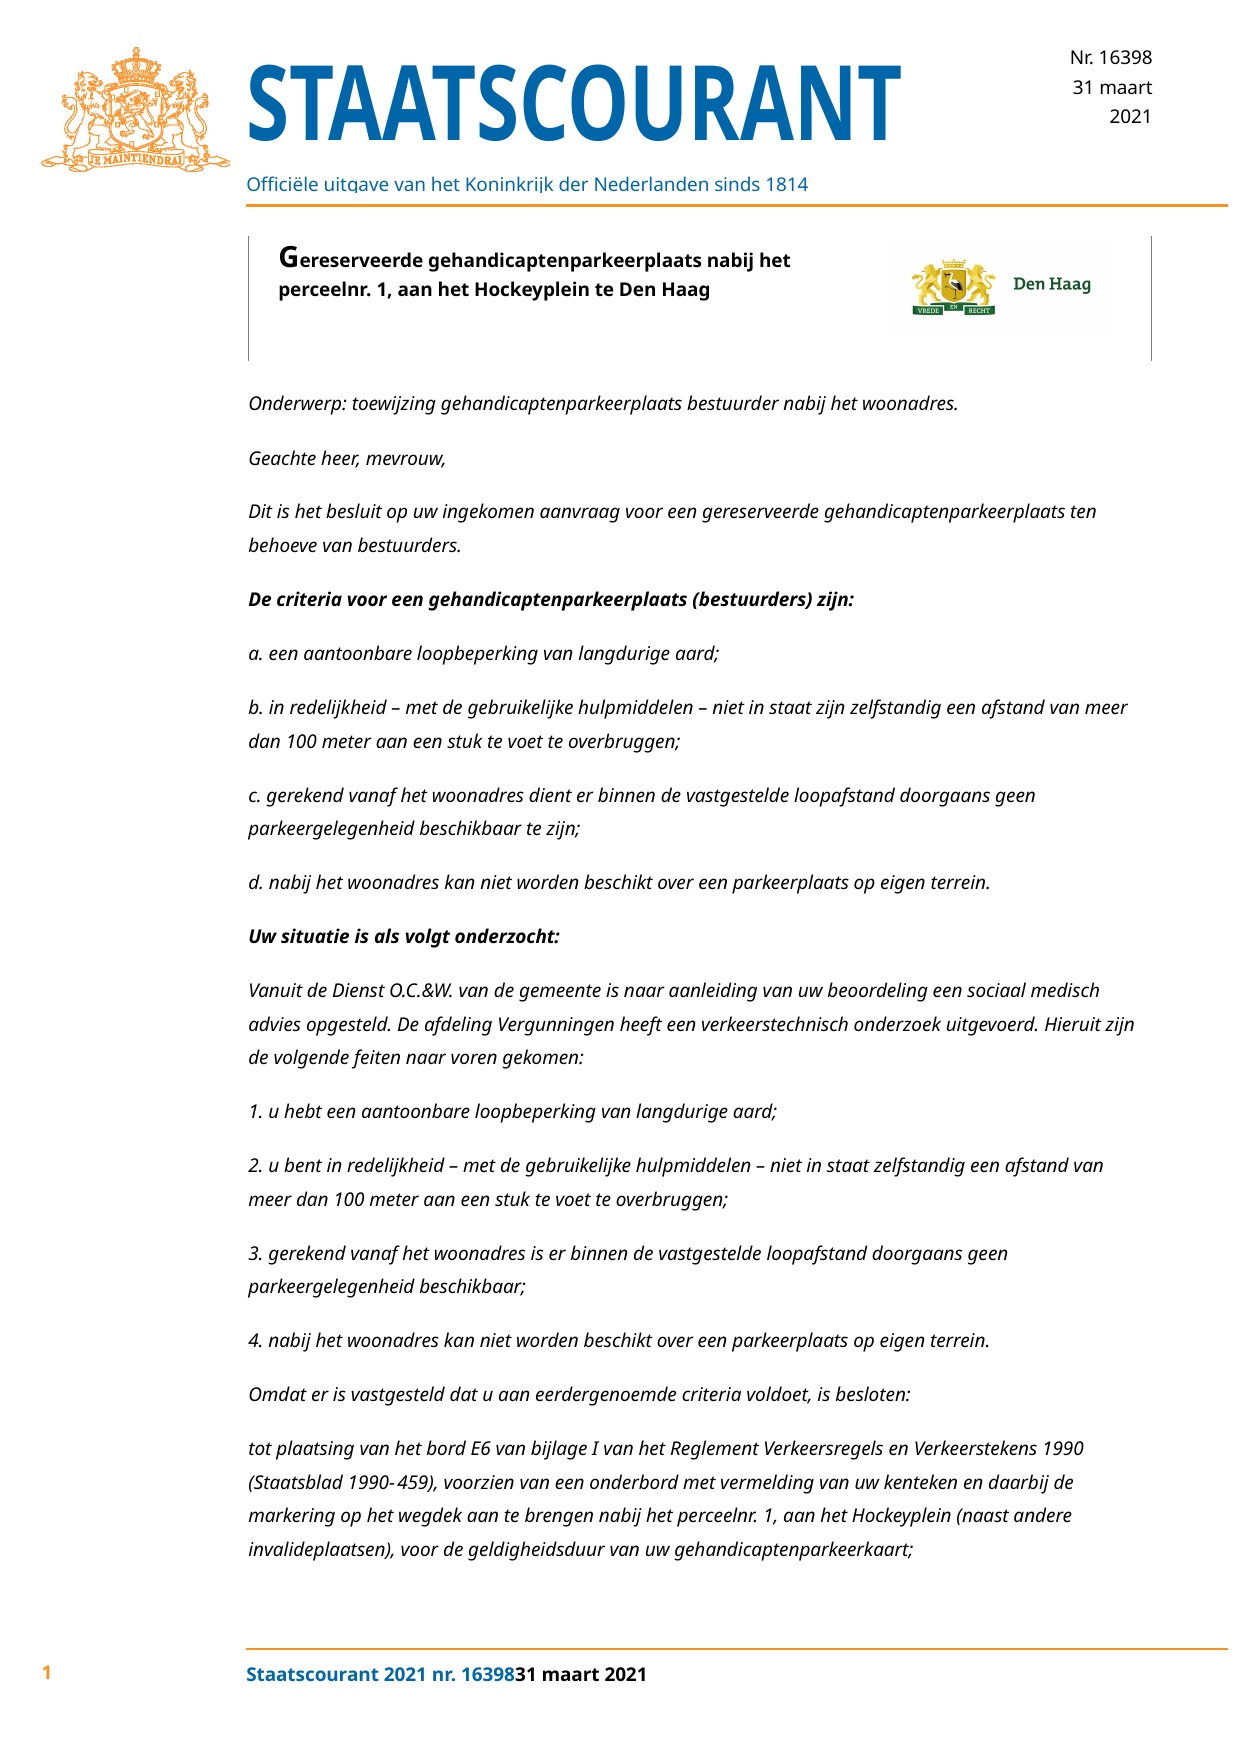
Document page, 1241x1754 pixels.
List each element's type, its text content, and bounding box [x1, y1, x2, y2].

text c. gerekend vanaf het woonadres dient er binnen de vastgestelde loopafstand doorgaans geen parkeergelegenheid beschikbaar te zijn; [248, 782, 1152, 841]
text Dit is het besluit op uw ingekomen aanvraag voor een gereserveerde gehandicaptenparkeerplaats ten behoeve van bestuurders. [248, 499, 1152, 558]
text d. nabij het woonadres kan niet worden beschikt over een parkeerplaats op eigen terrein. [248, 869, 1152, 895]
table_header Gereserveerde gehandicaptenparkeerplaats nabij het perceelnr. 1, aan het Hockeyplein te Den Haag [249, 236, 850, 361]
table_header [850, 236, 1151, 361]
text a. een aantoonbare loopbeperking van langdurige aard; [248, 640, 1152, 666]
text 1. u hebt een aantoonbare loopbeperking van langdurige aard; [248, 1098, 1152, 1124]
picture [882, 236, 1119, 336]
text b. in redelijkheid – met de gebruikelijke hulpmiddelen – niet in staat zijn zelfstandig een afstand van meer dan 100 meter aan een stuk te voet te overbruggen; [248, 694, 1152, 753]
text Uw situatie is als volgt onderzocht: [248, 923, 1152, 949]
text 2. u bent in redelijkheid – met de gebruikelijke hulpmiddelen – niet in staat zelfstandig een afstand van meer dan 100 meter aan een stuk te voet te overbruggen; [248, 1152, 1152, 1212]
text Geachte heer, mevrouw, [248, 445, 1152, 470]
text 3. gerekend vanaf het woonadres is er binnen de vastgestelde loopafstand doorgaans geen parkeergelegenheid beschikbaar; [248, 1240, 1152, 1299]
text Onderwerp: toewijzing gehandicaptenparkeerplaats bestuurder nabij het woonadres. [248, 391, 1152, 416]
text Vanuit de Dienst O.C.&W. van de gemeente is naar aanleiding van uw beoordeling een sociaal medisch advies opgesteld. De afdeling Vergunningen heeft een verkeerstechnisch onderzoek uitgevoerd. Hieruit zijn de volgende feiten naar voren gekomen: [248, 977, 1152, 1070]
text 4. nabij het woonadres kan niet worden beschikt over een parkeerplaats op eigen terrein. [248, 1327, 1152, 1353]
text Omdat er is vastgesteld dat u aan eerdergenoemde criteria voldoet, is besloten: [248, 1382, 1152, 1407]
text De criteria voor een gehandicaptenparkeerplaats (bestuurders) zijn: [248, 586, 1152, 612]
text tot plaatsing van het bord E6 van bijlage I van het Reglement Verkeersregels en Verkeerstekens 1990 (Staatsblad 1990‑459), voorzien van een onderbord met vermelding van uw kenteken en daarbij de markering op het wegdek aan te brengen nabij het perceelnr. 1, aan het Hockeyplein (naast andere invalideplaatsen), voor de geldigheidsduur van uw gehandicaptenparkeerkaart; [248, 1436, 1152, 1562]
picture [41, 47, 231, 172]
